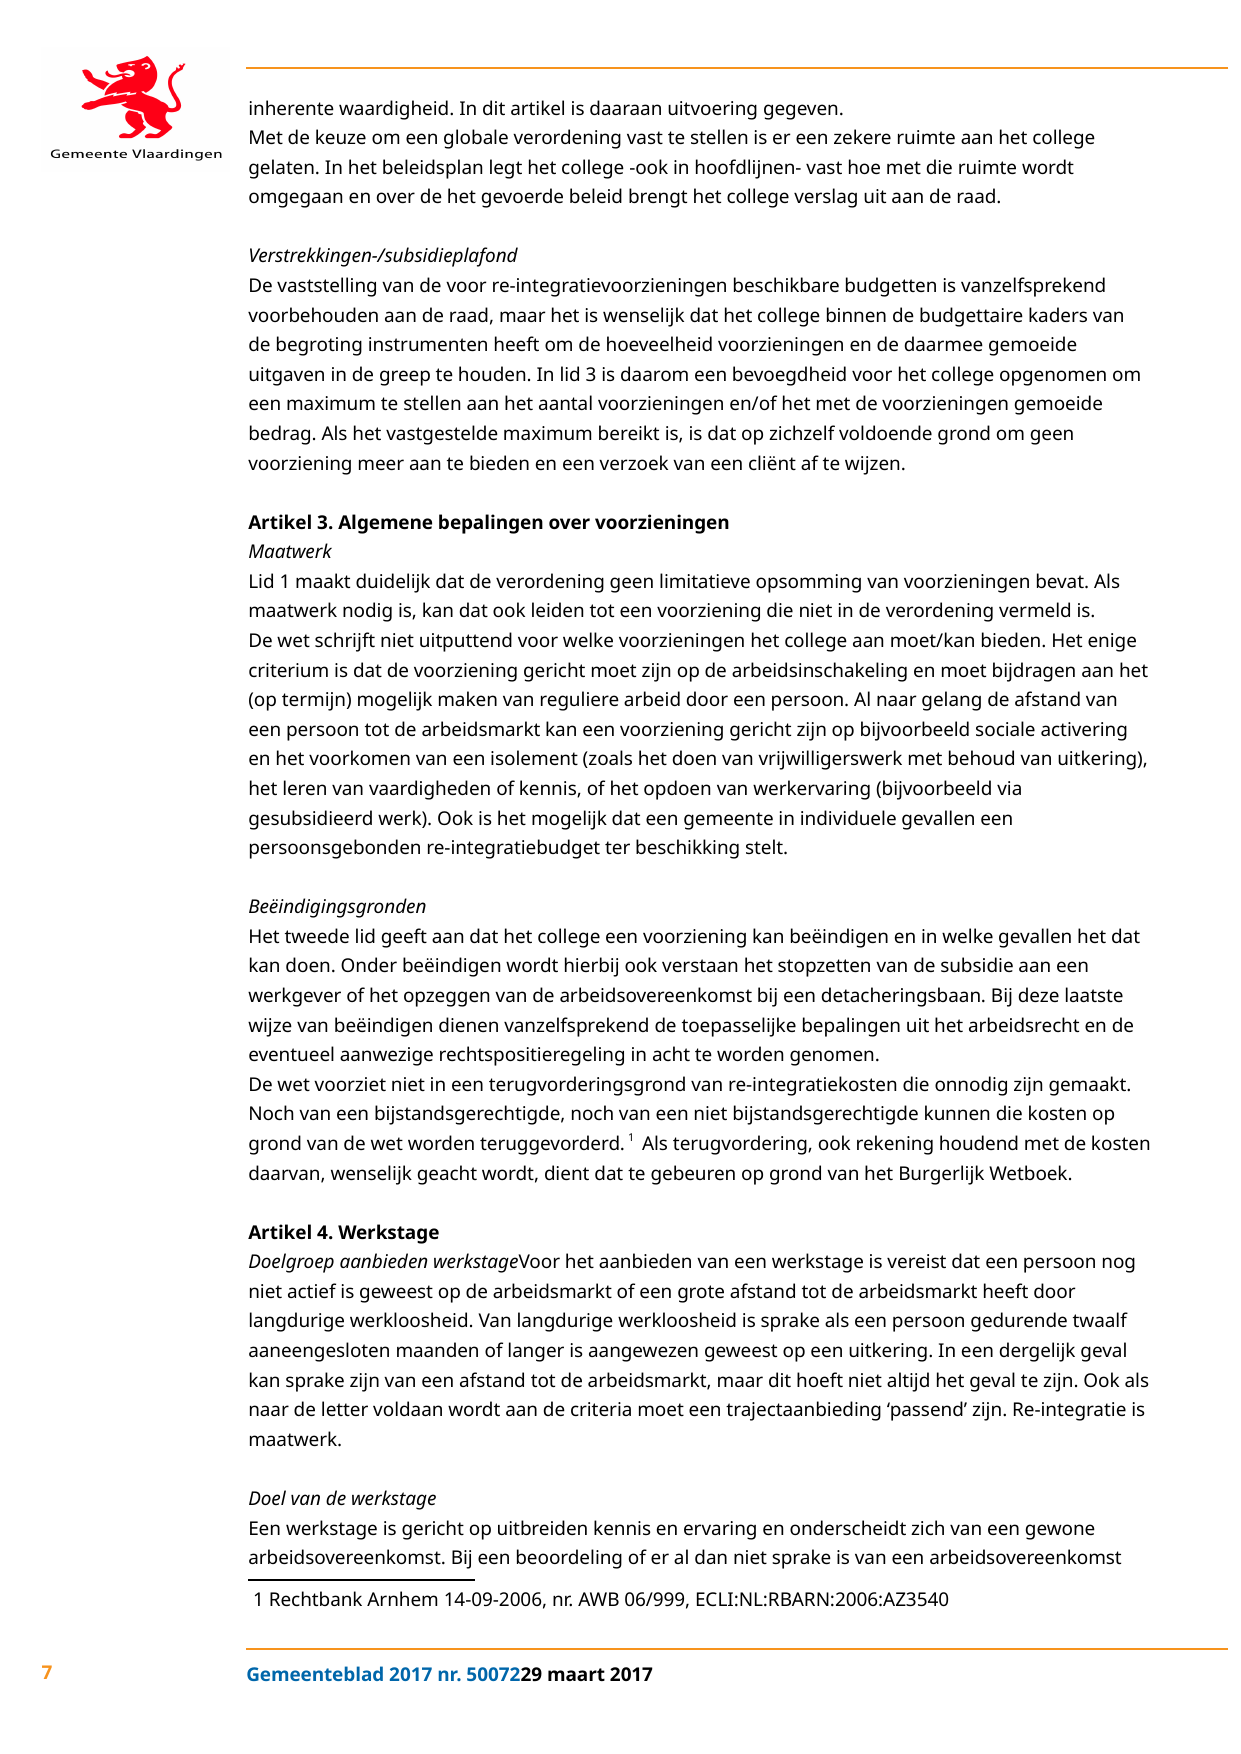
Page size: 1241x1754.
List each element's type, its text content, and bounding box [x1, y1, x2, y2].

text Verstrekkingen-/subsidieplafond [248, 243, 1152, 268]
text De vaststelling van de voor re-integratievoorzieningen beschikbare budgetten is vanzelfsprekend voorbehouden aan de raad, maar het is wenselijk dat het college binnen de budgettaire kaders van de begroting instrumenten heeft om de hoeveelheid voorzieningen en de daarmee gemoeide uitgaven in de greep te houden. In lid 3 is daarom een bevoegdheid voor het college opgenomen om een maximum te stellen aan het aantal voorzieningen en/of het met de voorzieningen gemoeide bedrag. Als het vastgestelde maximum bereikt is, is dat op zichzelf voldoende grond om geen voorziening meer aan te bieden en een verzoek van een cliënt af te wijzen. [248, 272, 1152, 476]
text Met de keuze om een globale verordening vast te stellen is er een zekere ruimte aan het college gelaten. In het beleidsplan legt het college -ook in hoofdlijnen- vast hoe met die ruimte wordt omgegaan en over de het gevoerde beleid brengt het college verslag uit aan de raad. [248, 124, 1152, 209]
text Doelgroep aanbieden werkstageVoor het aanbieden van een werkstage is vereist dat een persoon nog niet actief is geweest op de arbeidsmarkt of een grote afstand tot de arbeidsmarkt heeft door langdurige werkloosheid. Van langdurige werkloosheid is sprake als een persoon gedurende twaalf aaneengesloten maanden of langer is aangewezen geweest op een uitkering. In een dergelijk geval kan sprake zijn van een afstand tot de arbeidsmarkt, maar dit hoeft niet altijd het geval te zijn. Ook als naar de letter voldaan wordt aan de criteria moet een trajectaanbieding ‘passend’ zijn. Re-integratie is maatwerk. [248, 1248, 1152, 1452]
text Artikel 3. Algemene bepalingen over voorzieningen [248, 509, 1152, 535]
text De wet voorziet niet in een terugvorderingsgrond van re-integratiekosten die onnodig zijn gemaakt. Noch van een bijstandsgerechtigde, noch van een niet bijstandsgerechtigde kunnen die kosten op grond van de wet worden teruggevorderd. Als terugvordering, ook rekening houdend met de kosten daarvan, wenselijk geacht wordt, dient dat te gebeuren op grond van het Burgerlijk Wetboek. [248, 1071, 1152, 1186]
picture [41, 47, 231, 172]
text Maatwerk [248, 538, 1152, 564]
text De wet schrijft niet uitputtend voor welke voorzieningen het college aan moet/kan bieden. Het enige criterium is dat de voorziening gericht moet zijn op de arbeidsinschakeling en moet bijdragen aan het (op termijn) mogelijk maken van reguliere arbeid door een persoon. Al naar gelang de afstand van een persoon tot de arbeidsmarkt kan een voorziening gericht zijn op bijvoorbeeld sociale activering en het voorkomen van een isolement (zoals het doen van vrijwilligerswerk met behoud van uitkering), het leren van vaardigheden of kennis, of het opdoen van werkervaring (bijvoorbeeld via gesubsidieerd werk). Ook is het mogelijk dat een gemeente in individuele gevallen een persoonsgebonden re-integratiebudget ter beschikking stelt. [248, 627, 1152, 860]
text Doel van de werkstage [248, 1485, 1152, 1511]
text Een werkstage is gericht op uitbreiden kennis en ervaring en onderscheidt zich van een gewone arbeidsovereenkomst. Bij een beoordeling of er al dan niet sprake is van een arbeidsovereenkomst [248, 1515, 1152, 1570]
text Beëindigingsgronden [248, 893, 1152, 919]
text Het tweede lid geeft aan dat het college een voorziening kan beëindigen en in welke gevallen het dat kan doen. Onder beëindigen wordt hierbij ook verstaan het stopzetten van de subsidie aan een werkgever of het opzeggen van de arbeidsovereenkomst bij een detacheringsbaan. Bij deze laatste wijze van beëindigen dienen vanzelfsprekend de toepasselijke bepalingen uit het arbeidsrecht en de eventueel aanwezige rechtspositieregeling in acht te worden genomen. [248, 923, 1152, 1067]
text Lid 1 maakt duidelijk dat de verordening geen limitatieve opsomming van voorzieningen bevat. Als maatwerk nodig is, kan dat ook leiden tot een voorziening die niet in de verordening vermeld is. [248, 568, 1152, 623]
text Rechtbank Arnhem 14-09-2006, nr. AWB 06/999, ECLI:NL:RBARN:2006:AZ3540 [248, 1586, 1152, 1612]
text inherente waardigheid. In dit artikel is daaraan uitvoering gegeven. [248, 95, 1152, 121]
text Artikel 4. Werkstage [248, 1219, 1152, 1245]
